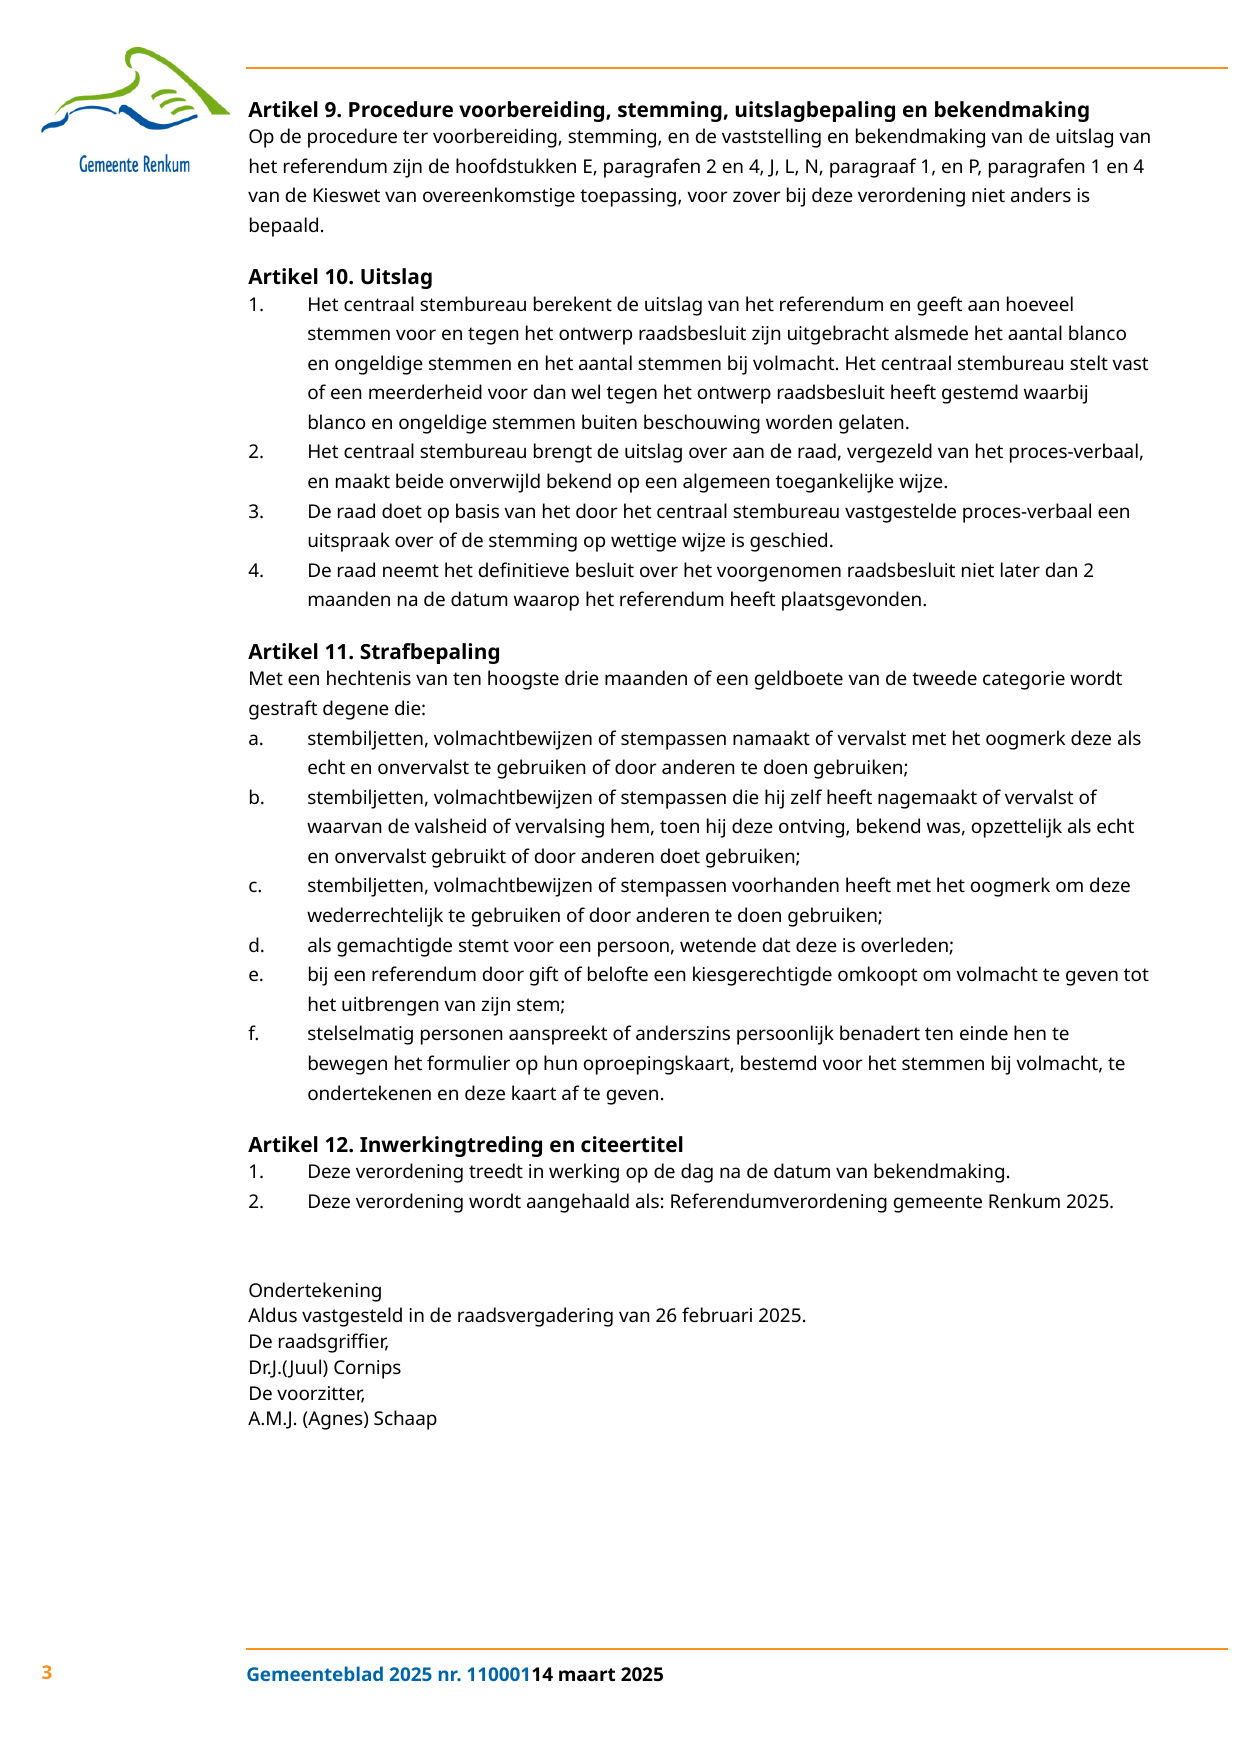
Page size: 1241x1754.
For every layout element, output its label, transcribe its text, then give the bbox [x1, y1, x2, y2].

list Het centraal stembureau berekent de uitslag van het referendum en geeft aan hoeveel stemmen voor en tegen het ontwerp raadsbesluit zijn uitgebracht alsmede het aantal blanco en ongeldige stemmen en het aantal stemmen bij volmacht. Het centraal stembureau stelt vast of een meerderheid voor dan wel tegen het ontwerp raadsbesluit heeft gestemd waarbij blanco en ongeldige stemmen buiten beschouwing worden gelaten. [248, 291, 1152, 435]
text Op de procedure ter voorbereiding, stemming, en de vaststelling en bekendmaking van de uitslag van het referendum zijn de hoofdstukken E, paragrafen 2 en 4, J, L, N, paragraaf 1, en P, paragrafen 1 en 4 van de Kieswet van overeenkomstige toepassing, voor zover bij deze verordening niet anders is bepaald. [248, 123, 1152, 238]
text Met een hechtenis van ten hoogste drie maanden of een geldboete van de tweede categorie wordt gestraft degene die: [248, 666, 1152, 721]
list stembiljetten, volmachtbewijzen of stempassen die hij zelf heeft nagemaakt of vervalst of waarvan de valsheid of vervalsing hem, toen hij deze ontving, bekend was, opzettelijk als echt en onvervalst gebruikt of door anderen doet gebruiken; [248, 784, 1152, 869]
list Deze verordening treedt in werking op de dag na de datum van bekendmaking. [248, 1158, 1152, 1184]
list bij een referendum door gift of belofte een kiesgerechtigde omkoopt om volmacht te geven tot het uitbrengen van zijn stem; [248, 961, 1152, 1017]
text A.M.J. (Agnes) Schaap [248, 1406, 1152, 1431]
text Artikel 9. Procedure voorbereiding, stemming, uitslagbepaling en bekendmaking [248, 95, 1152, 123]
text De voorzitter, [248, 1380, 1152, 1406]
list als gemachtigde stemt voor een persoon, wetende dat deze is overleden; [248, 932, 1152, 957]
text Ondertekening [248, 1277, 1152, 1303]
list stembiljetten, volmachtbewijzen of stempassen namaakt of vervalst met het oogmerk deze als echt en onvervalst te gebruiken of door anderen te doen gebruiken; [248, 725, 1152, 780]
text Dr.J.(Juul) Cornips [248, 1354, 1152, 1380]
list De raad neemt het definitieve besluit over het voorgenomen raadsbesluit niet later dan 2 maanden na de datum waarop het referendum heeft plaatsgevonden. [248, 557, 1152, 612]
list Deze verordening wordt aangehaald als: Referendumverordening gemeente Renkum 2025. [248, 1188, 1152, 1214]
list De raad doet op basis van het door het centraal stembureau vastgestelde proces-verbaal een uitspraak over of de stemming op wettige wijze is geschied. [248, 498, 1152, 553]
list stembiljetten, volmachtbewijzen of stempassen voorhanden heeft met het oogmerk om deze wederrechtelijk te gebruiken of door anderen te doen gebruiken; [248, 873, 1152, 928]
text De raadsgriffier, [248, 1328, 1152, 1354]
text Artikel 11. Strafbepaling [248, 637, 1152, 666]
list Het centraal stembureau brengt de uitslag over aan de raad, vergezeld van het proces-verbaal, en maakt beide onverwijld bekend op een algemeen toegankelijke wijze. [248, 439, 1152, 494]
text Aldus vastgesteld in de raadsvergadering van 26 februari 2025. [248, 1303, 1152, 1328]
text Artikel 10. Uitslag [248, 262, 1152, 291]
text Artikel 12. Inwerkingtreding en citeertitel [248, 1130, 1152, 1158]
picture [41, 47, 231, 172]
list stelselmatig personen aanspreekt of anderszins persoonlijk benadert ten einde hen te bewegen het formulier op hun oproepingskaart, bestemd voor het stemmen bij volmacht, te ondertekenen en deze kaart af te geven. [248, 1021, 1152, 1105]
